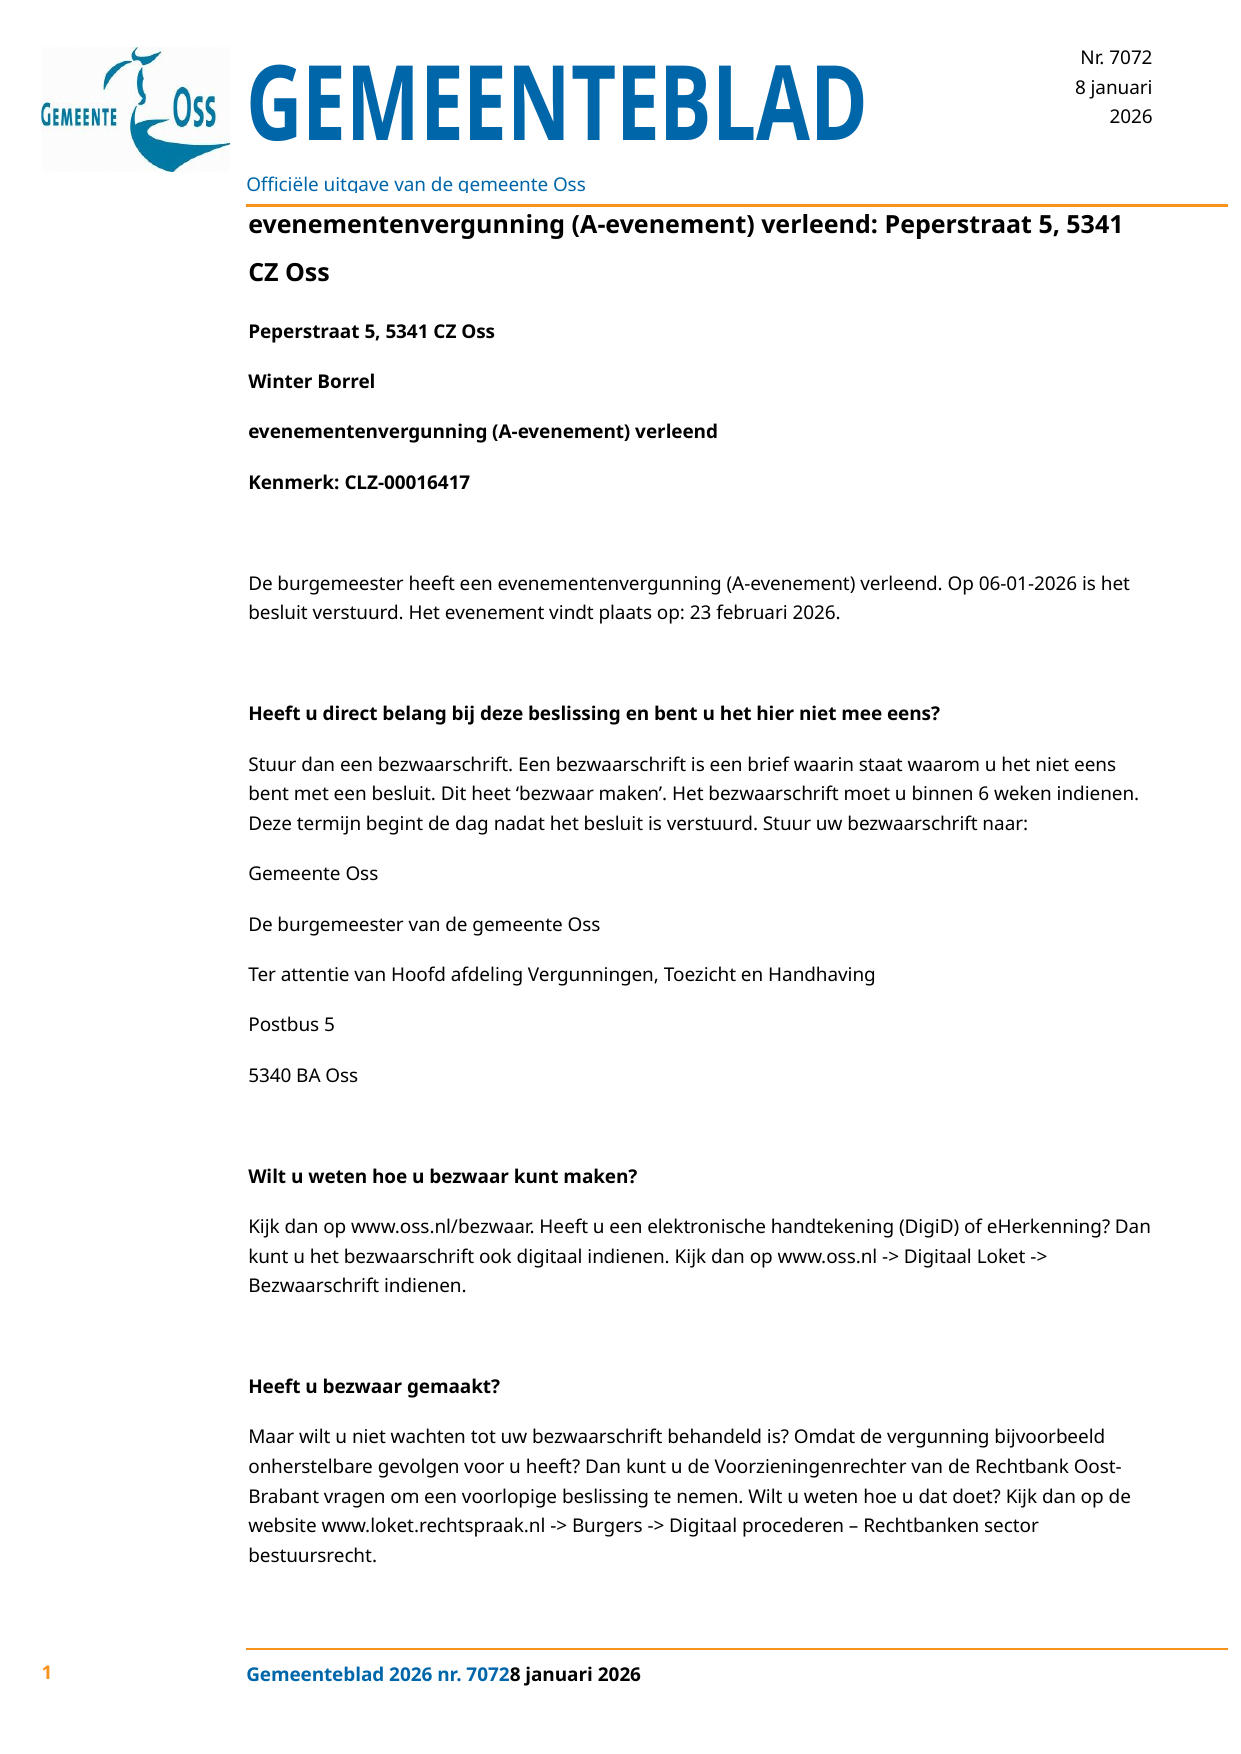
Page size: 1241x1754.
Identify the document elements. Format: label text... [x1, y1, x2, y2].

text De burgemeester van de gemeente Oss [248, 911, 1152, 937]
text Heeft u bezwaar gemaakt? [248, 1373, 1152, 1399]
text De burgemeester heeft een evenementenvergunning (A-evenement) verleend. Op 06-01-2026 is het besluit verstuurd. Het evenement vindt plaats op: 23 februari 2026. [248, 570, 1152, 625]
text evenementenvergunning (A-evenement) verleend [248, 419, 1152, 444]
text Wilt u weten hoe u bezwaar kunt maken? [248, 1163, 1152, 1189]
text Ter attentie van Hoofd afdeling Vergunningen, Toezicht en Handhaving [248, 961, 1152, 987]
text Heeft u direct belang bij deze beslissing en bent u het hier niet mee eens? [248, 700, 1152, 726]
picture [41, 47, 231, 172]
text Kenmerk: CLZ-00016417 [248, 469, 1152, 495]
text Winter Borrel [248, 368, 1152, 394]
text Gemeente Oss [248, 860, 1152, 886]
text evenementenvergunning (A-evenement) verleend: Peperstraat 5, 5341 CZ Oss [248, 207, 1152, 288]
text Stuur dan een bezwaarschrift. Een bezwaarschrift is een brief waarin staat waarom u het niet eens bent met een besluit. Dit heet ‘bezwaar maken’. Het bezwaarschrift moet u binnen 6 weken indienen. Deze termijn begint de dag nadat het besluit is verstuurd. Stuur uw bezwaarschrift naar: [248, 751, 1152, 836]
text Postbus 5 [248, 1012, 1152, 1037]
text Peperstraat 5, 5341 CZ Oss [248, 318, 1152, 344]
text Maar wilt u niet wachten tot uw bezwaarschrift behandeld is? Omdat de vergunning bijvoorbeeld onherstelbare gevolgen voor u heeft? Dan kunt u de Voorzieningenrechter van de Rechtbank Oost-Brabant vragen om een voorlopige beslissing te nemen. Wilt u weten hoe u dat doet? Kijk dan op de website www.loket.rechtspraak.nl -> Burgers -> Digitaal procederen – Rechtbanken sector bestuursrecht. [248, 1424, 1152, 1568]
text 5340 BA Oss [248, 1062, 1152, 1088]
text Kijk dan op www.oss.nl/bezwaar. Heeft u een elektronische handtekening (DigiD) of eHerkenning? Dan kunt u het bezwaarschrift ook digitaal indienen. Kijk dan op www.oss.nl -> Digitaal Loket -> Bezwaarschrift indienen. [248, 1213, 1152, 1298]
